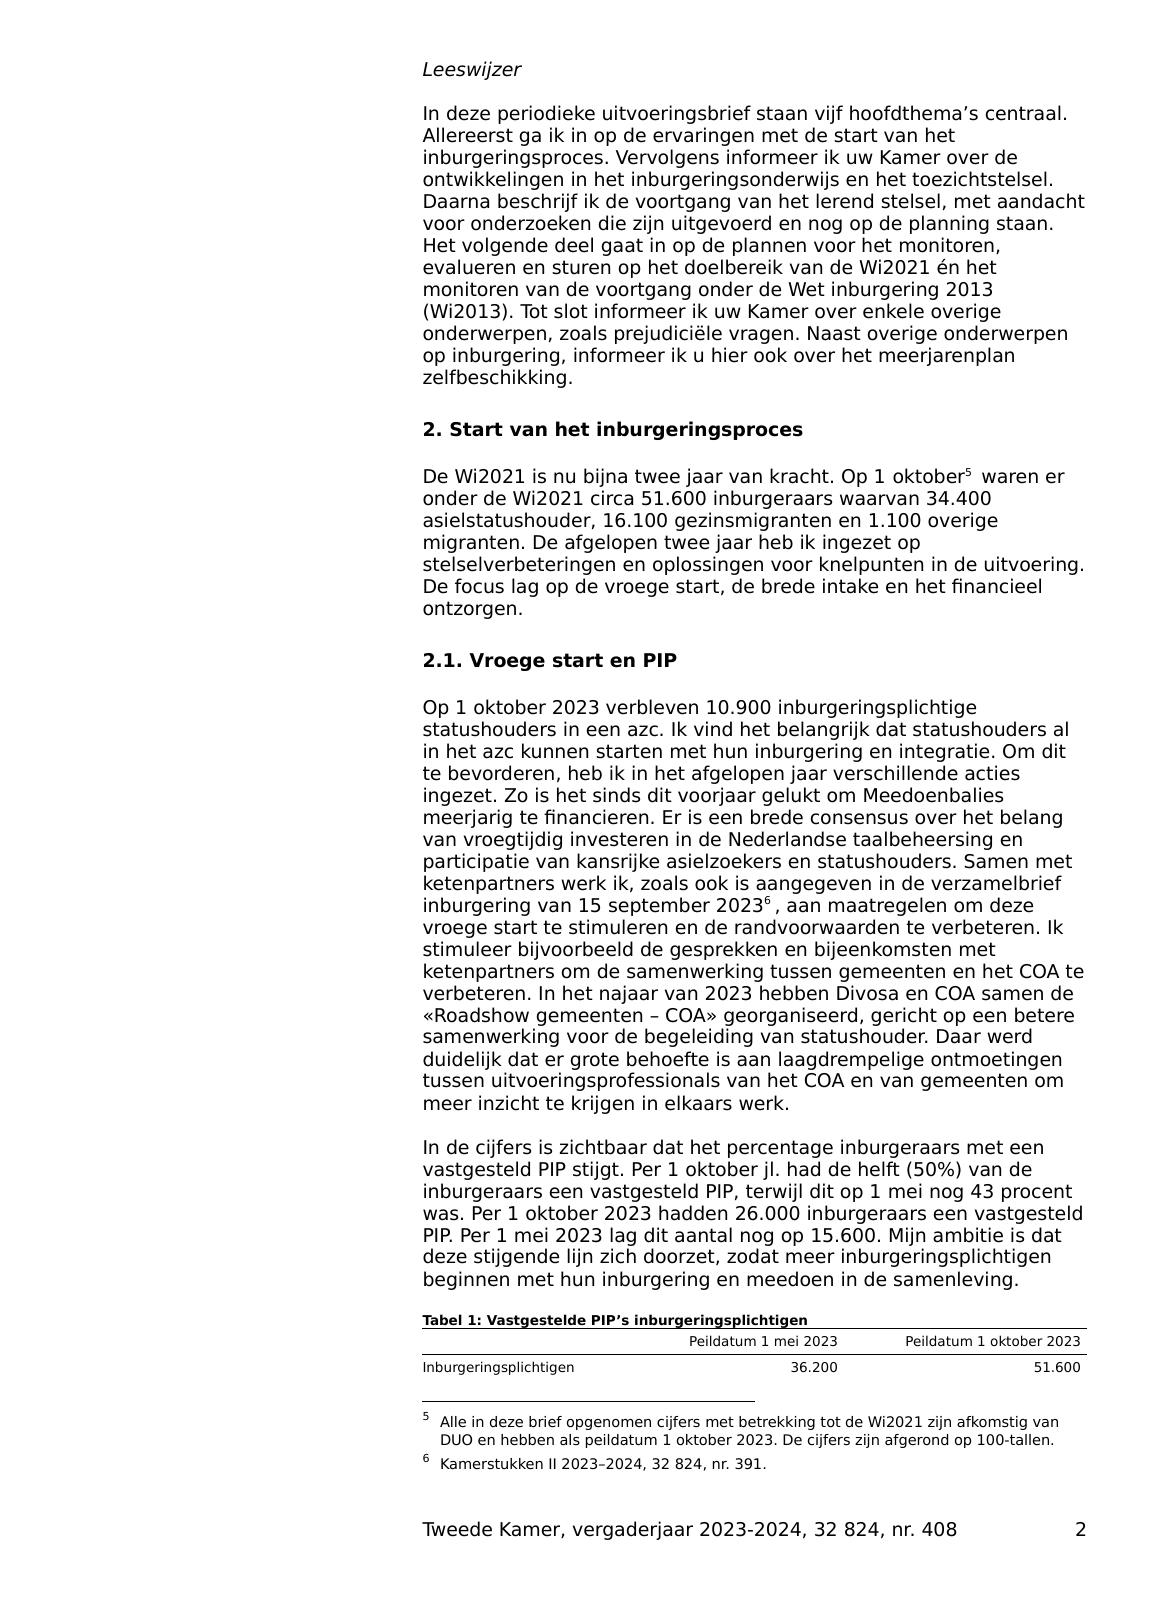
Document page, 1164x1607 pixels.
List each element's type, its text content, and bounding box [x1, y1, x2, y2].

text De Wi2021 is nu bijna twee jaar van kracht. Op 1 oktober waren er onder de Wi2021 circa 51.600 inburgeraars waarvan 34.400 asielstatushouder, 16.100 gezinsmigranten en 1.100 overige migranten. De afgelopen twee jaar heb ik ingezet op stelselverbeteringen en oplossingen voor knelpunten in de uitvoering. De focus lag op de vroege start, de brede intake en het financieel ontzorgen. [422, 466, 1087, 620]
table_cell Peildatum 1 mei 2023 [634, 1329, 843, 1354]
table_cell Inburgeringsplichtigen [422, 1355, 634, 1376]
text In deze periodieke uitvoeringsbrief staan vijf hoofdthema’s centraal. Allereerst ga ik in op de ervaringen met de start van het inburgeringsproces. Vervolgens informeer ik uw Kamer over de ontwikkelingen in het inburgeringsonderwijs en het toezichtstelsel. Daarna beschrijf ik de voortgang van het lerend stelsel, met aandacht voor onderzoeken die zijn uitgevoerd en nog op de planning staan. Het volgende deel gaat in op de plannen voor het monitoren, evalueren en sturen op het doelbereik van de Wi2021 én het monitoren van de voortgang onder de Wet inburgering 2013 (Wi2013). Tot slot informeer ik uw Kamer over enkele overige onderwerpen, zoals prejudiciële vragen. Naast overige onderwerpen op inburgering, informeer ik u hier ook over het meerjarenplan zelfbeschikking. [422, 103, 1087, 389]
table_cell 36.200 [634, 1355, 843, 1376]
text Kamerstukken II 2023–2024, 32 824, nr. 391. [422, 1452, 1087, 1474]
text Op 1 oktober 2023 verbleven 10.900 inburgeringsplichtige statushouders in een azc. Ik vind het belangrijk dat statushouders al in het azc kunnen starten met hun inburgering en integratie. Om dit te bevorderen, heb ik in het afgelopen jaar verschillende acties ingezet. Zo is het sinds dit voorjaar gelukt om Meedoenbalies meerjarig te financieren. Er is een brede consensus over het belang van vroegtijdig investeren in de Nederlandse taalbeheersing en participatie van kansrijke asielzoekers en statushouders. Samen met ketenpartners werk ik, zoals ook is aangegeven in de verzamelbrief inburgering van 15 september 2023, aan maatregelen om deze vroege start te stimuleren en de randvoorwaarden te verbeteren. Ik stimuleer bijvoorbeeld de gesprekken en bijeenkomsten met ketenpartners om de samenwerking tussen gemeenten en het COA te verbeteren. In het najaar van 2023 hebben Divosa en COA samen de «Roadshow gemeenten – COA» georganiseerd, gericht op een betere samenwerking voor de begeleiding van statushouder. Daar werd duidelijk dat er grote behoefte is aan laagdrempelige ontmoetingen tussen uitvoeringsprofessionals van het COA en van gemeenten om meer inzicht te krijgen in elkaars werk. [422, 697, 1087, 1114]
subtitle 2. Start van het inburgeringsproces [422, 419, 1087, 441]
table_cell [422, 1329, 634, 1354]
table_cell Peildatum 1 oktober 2023 [844, 1329, 1087, 1354]
text In de cijfers is zichtbaar dat het percentage inburgeraars met een vastgesteld PIP stijgt. Per 1 oktober jl. had de helft (50%) van de inburgeraars een vastgesteld PIP, terwijl dit op 1 mei nog 43 procent was. Per 1 oktober 2023 hadden 26.000 inburgeraars een vastgesteld PIP. Per 1 mei 2023 lag dit aantal nog op 15.600. Mijn ambitie is dat deze stijgende lijn zich doorzet, zodat meer inburgeringsplichtigen beginnen met hun inburgering en meedoen in de samenleving. [422, 1137, 1087, 1290]
table_header Tabel 1: Vastgestelde PIP’s inburgeringsplichtigen [422, 1312, 1087, 1328]
subtitle Leeswijzer [422, 59, 1087, 81]
table_cell 51.600 [844, 1355, 1087, 1376]
subtitle 2.1. Vroege start en PIP [422, 650, 1087, 672]
text Alle in deze brief opgenomen cijfers met betrekking tot de Wi2021 zijn afkomstig van DUO en hebben als peildatum 1 oktober 2023. De cijfers zijn afgerond op 100-tallen. [422, 1410, 1087, 1449]
